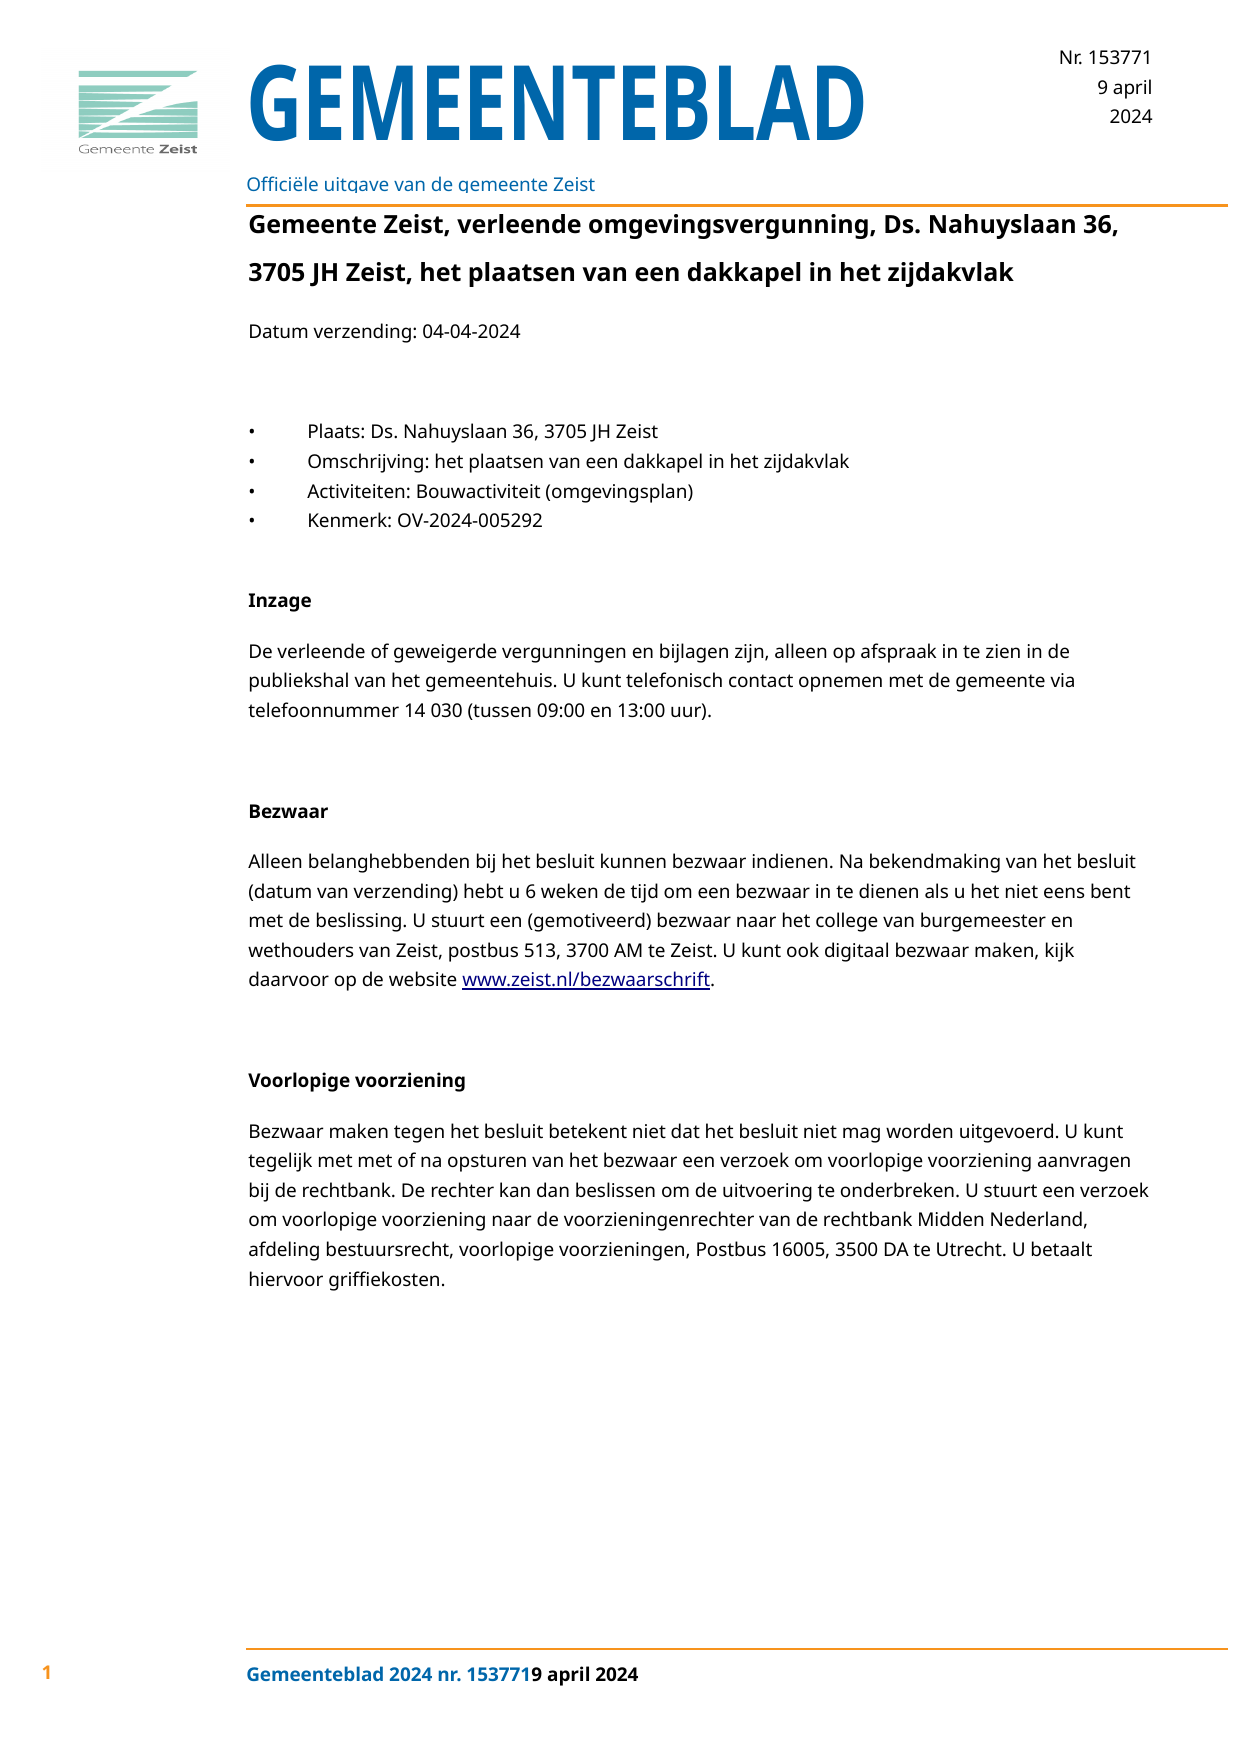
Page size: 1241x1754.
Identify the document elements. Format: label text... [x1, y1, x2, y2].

text Bezwaar maken tegen het besluit betekent niet dat het besluit niet mag worden uitgevoerd. U kunt tegelijk met met of na opsturen van het bezwaar een verzoek om voorlopige voorziening aanvragen bij de rechtbank. De rechter kan dan beslissen om de uitvoering te onderbreken. U stuurt een verzoek om voorlopige voorziening naar de voorzieningenrechter van de rechtbank Midden Nederland, afdeling bestuursrecht, voorlopige voorzieningen, Postbus 16005, 3500 DA te Utrecht. U betaalt hiervoor griffiekosten. [248, 1118, 1152, 1292]
text Bezwaar [248, 798, 1152, 824]
list Kenmerk: OV-2024-005292 [248, 507, 1152, 533]
picture [41, 47, 231, 172]
list Activiteiten: Bouwactiviteit (omgevingsplan) [248, 478, 1152, 504]
text Datum verzending: 04-04-2024 [248, 318, 1152, 344]
list Omschrijving: het plaatsen van een dakkapel in het zijdakvlak [248, 448, 1152, 474]
text Inzage [248, 587, 1152, 613]
text De verleende of geweigerde vergunningen en bijlagen zijn, alleen op afspraak in te zien in de publiekshal van het gemeentehuis. U kunt telefonisch contact opnemen met de gemeente via telefoonnummer 14 030 (tussen 09:00 en 13:00 uur). [248, 638, 1152, 723]
text Voorlopige voorziening [248, 1067, 1152, 1093]
list Plaats: Ds. Nahuyslaan 36, 3705 JH Zeist [248, 419, 1152, 444]
text Gemeente Zeist, verleende omgevingsvergunning, Ds. Nahuyslaan 36, 3705 JH Zeist, het plaatsen van een dakkapel in het zijdakvlak [248, 207, 1152, 288]
text Alleen belanghebbenden bij het besluit kunnen bezwaar indienen. Na bekendmaking van het besluit (datum van verzending) hebt u 6 weken de tijd om een bezwaar in te dienen als u het niet eens bent met de beslissing. U stuurt een (gemotiveerd) bezwaar naar het college van burgemeester en wethouders van Zeist, postbus 513, 3700 AM te Zeist. U kunt ook digitaal bezwaar maken, kijk daarvoor op de website www.zeist.nl/bezwaarschrift. [248, 848, 1152, 992]
